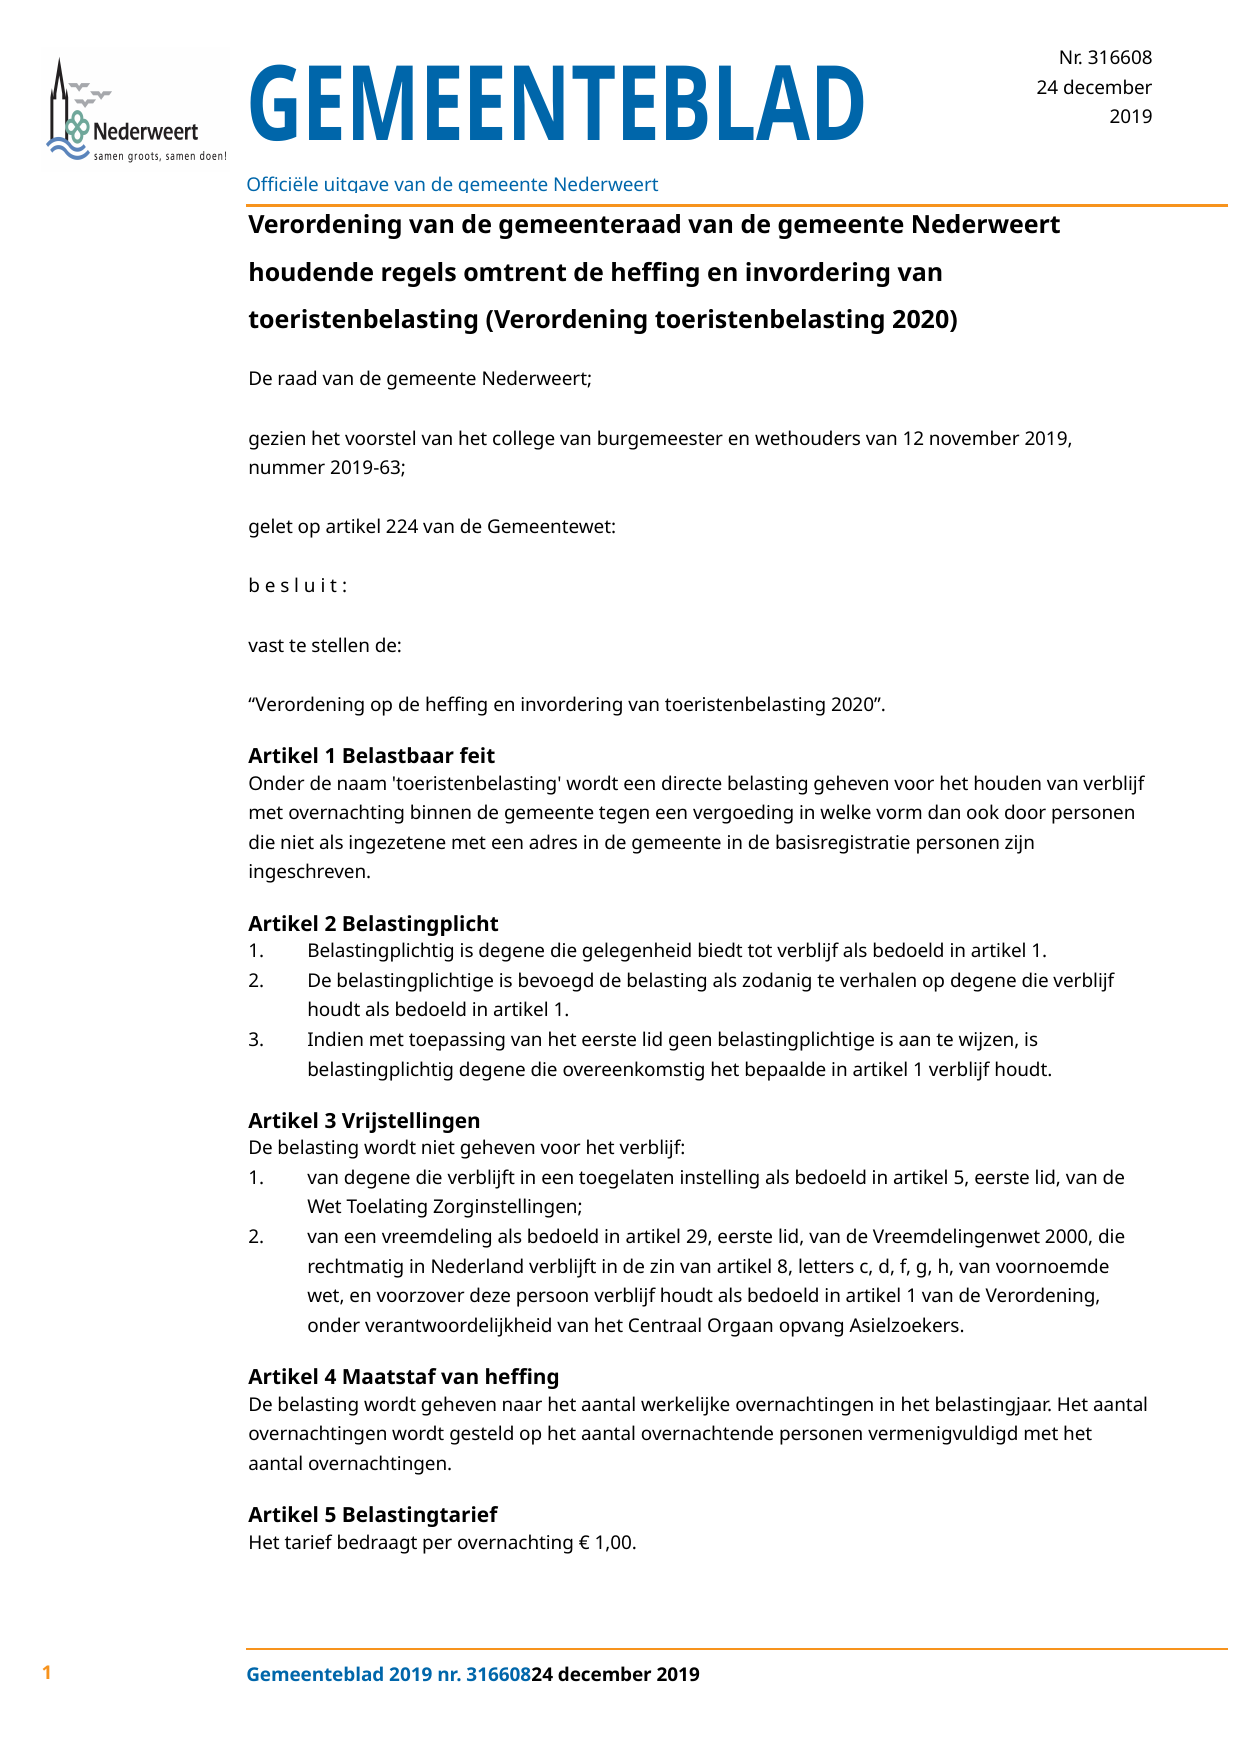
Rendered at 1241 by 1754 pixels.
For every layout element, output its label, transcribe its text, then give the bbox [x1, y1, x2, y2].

text De belasting wordt geheven naar het aantal werkelijke overnachtingen in het belastingjaar. Het aantal overnachtingen wordt gesteld op het aantal overnachtende personen vermenigvuldigd met het aantal overnachtingen. [248, 1391, 1152, 1476]
text Het tarief bedraagt per overnachting € 1,00. [248, 1529, 1152, 1555]
text nummer 2019-63; [248, 454, 1152, 480]
text vast te stellen de: [248, 632, 1152, 657]
text gelet op artikel 224 van de Gemeentewet: [248, 513, 1152, 539]
text Artikel 1 Belastbaar feit [248, 741, 1152, 770]
text Artikel 3 Vrijstellingen [248, 1106, 1152, 1134]
text De raad van de gemeente Nederweert; [248, 366, 1152, 391]
text De belasting wordt niet geheven voor het verblijf: [248, 1134, 1152, 1160]
text Verordening van de gemeenteraad van de gemeente Nederweert houdende regels omtrent de heffing en invordering van toeristenbelasting (Verordening toeristenbelasting 2020) [248, 207, 1152, 336]
text b e s l u i t : [248, 573, 1152, 598]
text Artikel 5 Belastingtarief [248, 1501, 1152, 1529]
list van een vreemdeling als bedoeld in artikel 29, eerste lid, van de Vreemdelingenwet 2000, die rechtmatig in Nederland verblijft in de zin van artikel 8, letters c, d, f, g, h, van voornoemde wet, en voorzover deze persoon verblijf houdt als bedoeld in artikel 1 van de Verordening, onder verantwoordelijkheid van het Centraal Orgaan opvang Asielzoekers. [248, 1223, 1152, 1338]
picture [41, 47, 231, 172]
list van degene die verblijft in een toegelaten instelling als bedoeld in artikel 5, eerste lid, van de Wet Toelating Zorginstellingen; [248, 1164, 1152, 1219]
list De belastingplichtige is bevoegd de belasting als zodanig te verhalen op degene die verblijf houdt als bedoeld in artikel 1. [248, 967, 1152, 1022]
list Indien met toepassing van het eerste lid geen belastingplichtige is aan te wijzen, is belastingplichtig degene die overeenkomstig het bepaalde in artikel 1 verblijf houdt. [248, 1026, 1152, 1081]
text “Verordening op de heffing en invordering van toeristenbelasting 2020”. [248, 691, 1152, 717]
list Belastingplichtig is degene die gelegenheid biedt tot verblijf als bedoeld in artikel 1. [248, 937, 1152, 963]
text Onder de naam 'toeristenbelasting' wordt een directe belasting geheven voor het houden van verblijf met overnachting binnen de gemeente tegen een vergoeding in welke vorm dan ook door personen die niet als ingezetene met een adres in de gemeente in de basisregistratie personen zijn ingeschreven. [248, 770, 1152, 884]
text Artikel 4 Maatstaf van heffing [248, 1362, 1152, 1391]
text Artikel 2 Belastingplicht [248, 909, 1152, 937]
text gezien het voorstel van het college van burgemeester en wethouders van 12 november 2019, [248, 425, 1152, 450]
